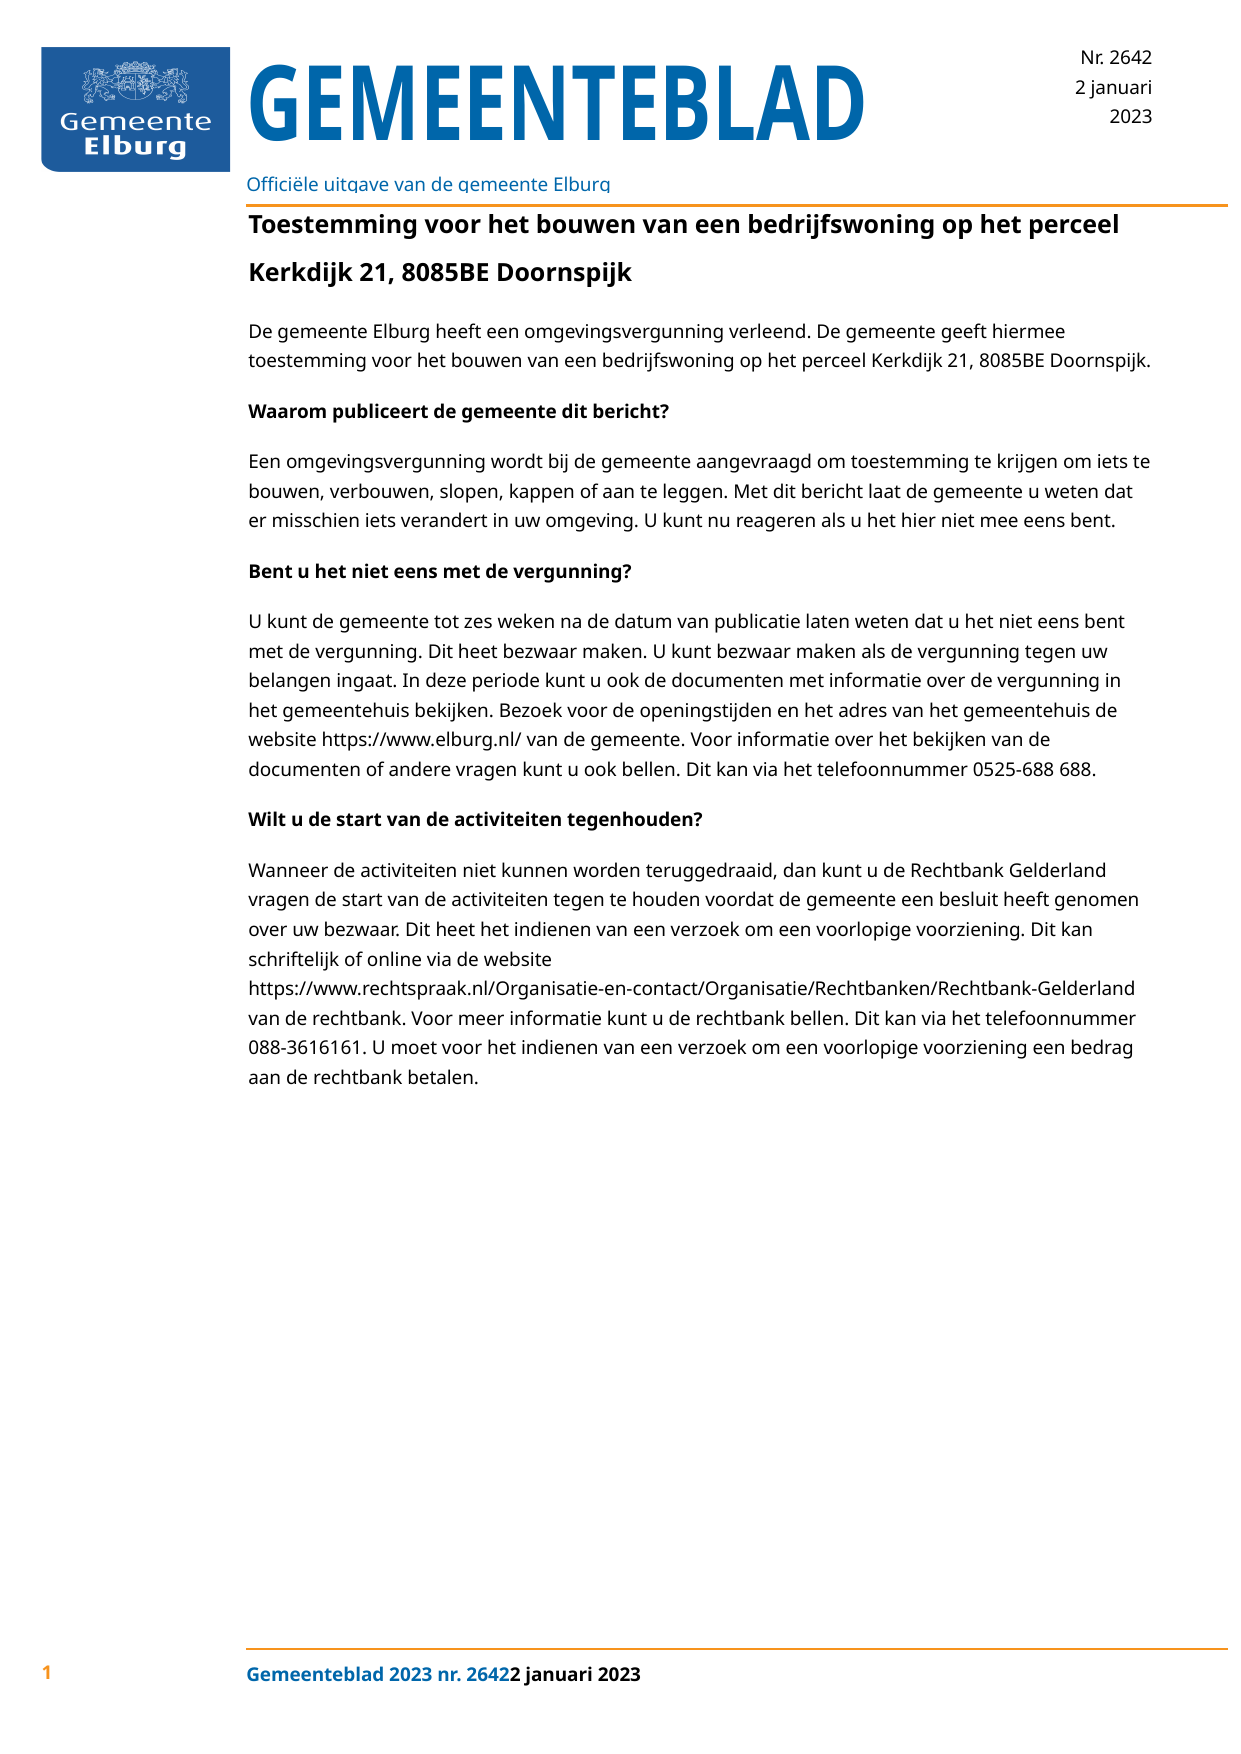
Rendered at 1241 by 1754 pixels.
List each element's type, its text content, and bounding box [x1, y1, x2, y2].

text U kunt de gemeente tot zes weken na de datum van publicatie laten weten dat u het niet eens bent met de vergunning. Dit heet bezwaar maken. U kunt bezwaar maken als de vergunning tegen uw belangen ingaat. In deze periode kunt u ook de documenten met informatie over de vergunning in het gemeentehuis bekijken. Bezoek voor de openingstijden en het adres van het gemeentehuis de website https://www.elburg.nl/ van de gemeente. Voor informatie over het bekijken van de documenten of andere vragen kunt u ook bellen. Dit kan via het telefoonnummer 0525-688 688. [248, 608, 1152, 782]
text Wilt u de start van de activiteiten tegenhouden? [248, 807, 1152, 832]
text Toestemming voor het bouwen van een bedrijfswoning op het perceel Kerkdijk 21, 8085BE Doornspijk [248, 207, 1152, 288]
picture [41, 47, 231, 172]
text Waarom publiceert de gemeente dit bericht? [248, 398, 1152, 424]
text De gemeente Elburg heeft een omgevingsvergunning verleend. De gemeente geeft hiermee toestemming voor het bouwen van een bedrijfswoning op het perceel Kerkdijk 21, 8085BE Doornspijk. [248, 318, 1152, 373]
text Wanneer de activiteiten niet kunnen worden teruggedraaid, dan kunt u de Rechtbank Gelderland vragen de start van de activiteiten tegen te houden voordat de gemeente een besluit heeft genomen over uw bezwaar. Dit heet het indienen van een verzoek om een voorlopige voorziening. Dit kan schriftelijk of online via de website https://www.rechtspraak.nl/Organisatie-en-contact/Organisatie/Rechtbanken/Rechtbank-Gelderland van de rechtbank. Voor meer informatie kunt u de rechtbank bellen. Dit kan via het telefoonnummer 088-3616161. U moet voor het indienen van een verzoek om een voorlopige voorziening een bedrag aan de rechtbank betalen. [248, 857, 1152, 1090]
text Een omgevingsvergunning wordt bij de gemeente aangevraagd om toestemming te krijgen om iets te bouwen, verbouwen, slopen, kappen of aan te leggen. Met dit bericht laat de gemeente u weten dat er misschien iets verandert in uw omgeving. U kunt nu reageren als u het hier niet mee eens bent. [248, 448, 1152, 533]
text Bent u het niet eens met de vergunning? [248, 558, 1152, 584]
